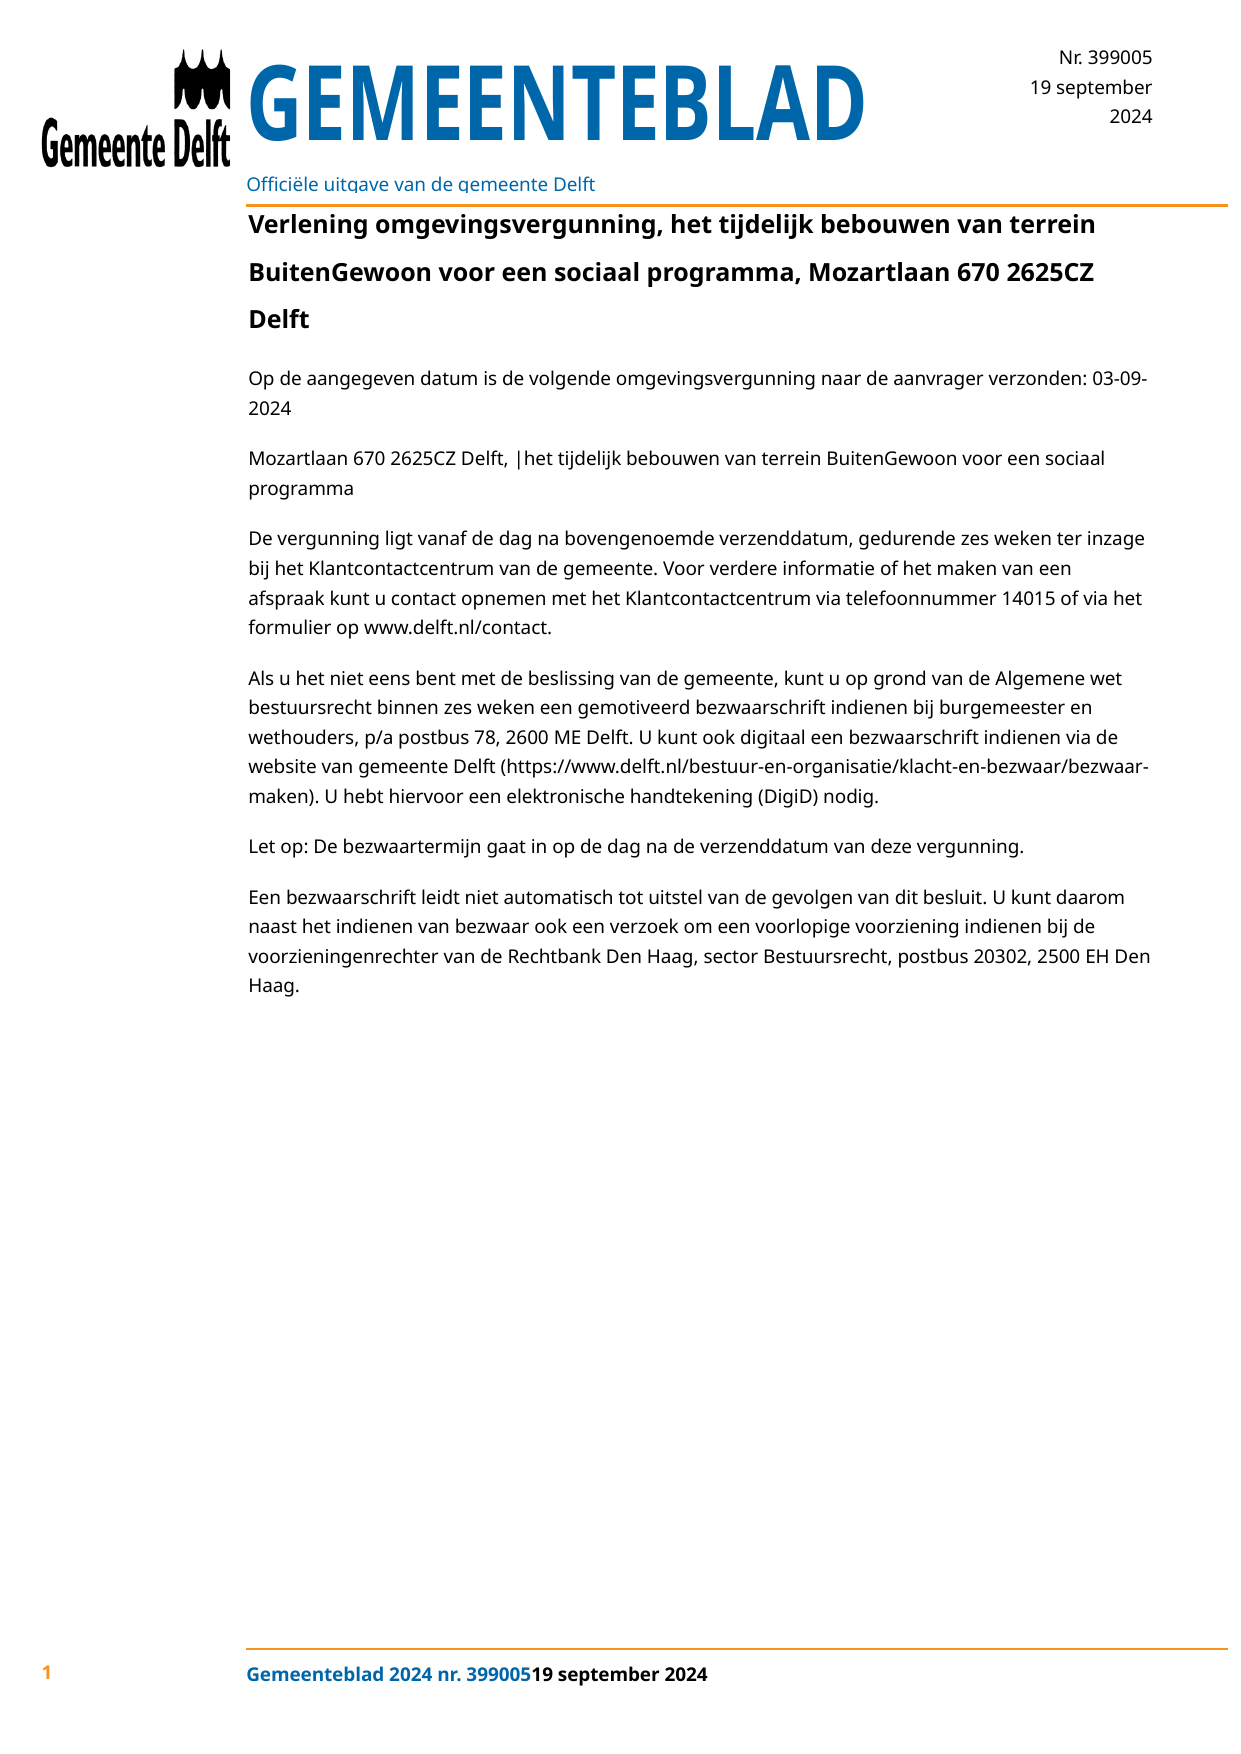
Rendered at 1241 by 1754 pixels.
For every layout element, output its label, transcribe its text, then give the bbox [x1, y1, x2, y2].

picture [41, 47, 231, 172]
text Mozartlaan 670 2625CZ Delft, |het tijdelijk bebouwen van terrein BuitenGewoon voor een sociaal programma [248, 446, 1152, 501]
text Let op: De bezwaartermijn gaat in op de dag na de verzenddatum van deze vergunning. [248, 833, 1152, 859]
text Als u het niet eens bent met de beslissing van de gemeente, kunt u op grond van de Algemene wet bestuursrecht binnen zes weken een gemotiveerd bezwaarschrift indienen bij burgemeester en wethouders, p/a postbus 78, 2600 ME Delft. U kunt ook digitaal een bezwaarschrift indienen via de website van gemeente Delft (https://www.delft.nl/bestuur-en-organisatie/klacht-en-bezwaar/bezwaar-maken). U hebt hiervoor een elektronische handtekening (DigiD) nodig. [248, 665, 1152, 809]
text Verlening omgevingsvergunning, het tijdelijk bebouwen van terrein BuitenGewoon voor een sociaal programma, Mozartlaan 670 2625CZ Delft [248, 207, 1152, 336]
text Een bezwaarschrift leidt niet automatisch tot uitstel van de gevolgen van dit besluit. U kunt daarom naast het indienen van bezwaar ook een verzoek om een voorlopige voorziening indienen bij de voorzieningenrechter van de Rechtbank Den Haag, sector Bestuursrecht, postbus 20302, 2500 EH Den Haag. [248, 884, 1152, 998]
text Op de aangegeven datum is de volgende omgevingsvergunning naar de aanvrager verzonden: 03-09-2024 [248, 366, 1152, 421]
text De vergunning ligt vanaf de dag na bovengenoemde verzenddatum, gedurende zes weken ter inzage bij het Klantcontactcentrum van de gemeente. Voor verdere informatie of het maken van een afspraak kunt u contact opnemen met het Klantcontactcentrum via telefoonnummer 14015 of via het formulier op www.delft.nl/contact. [248, 526, 1152, 640]
